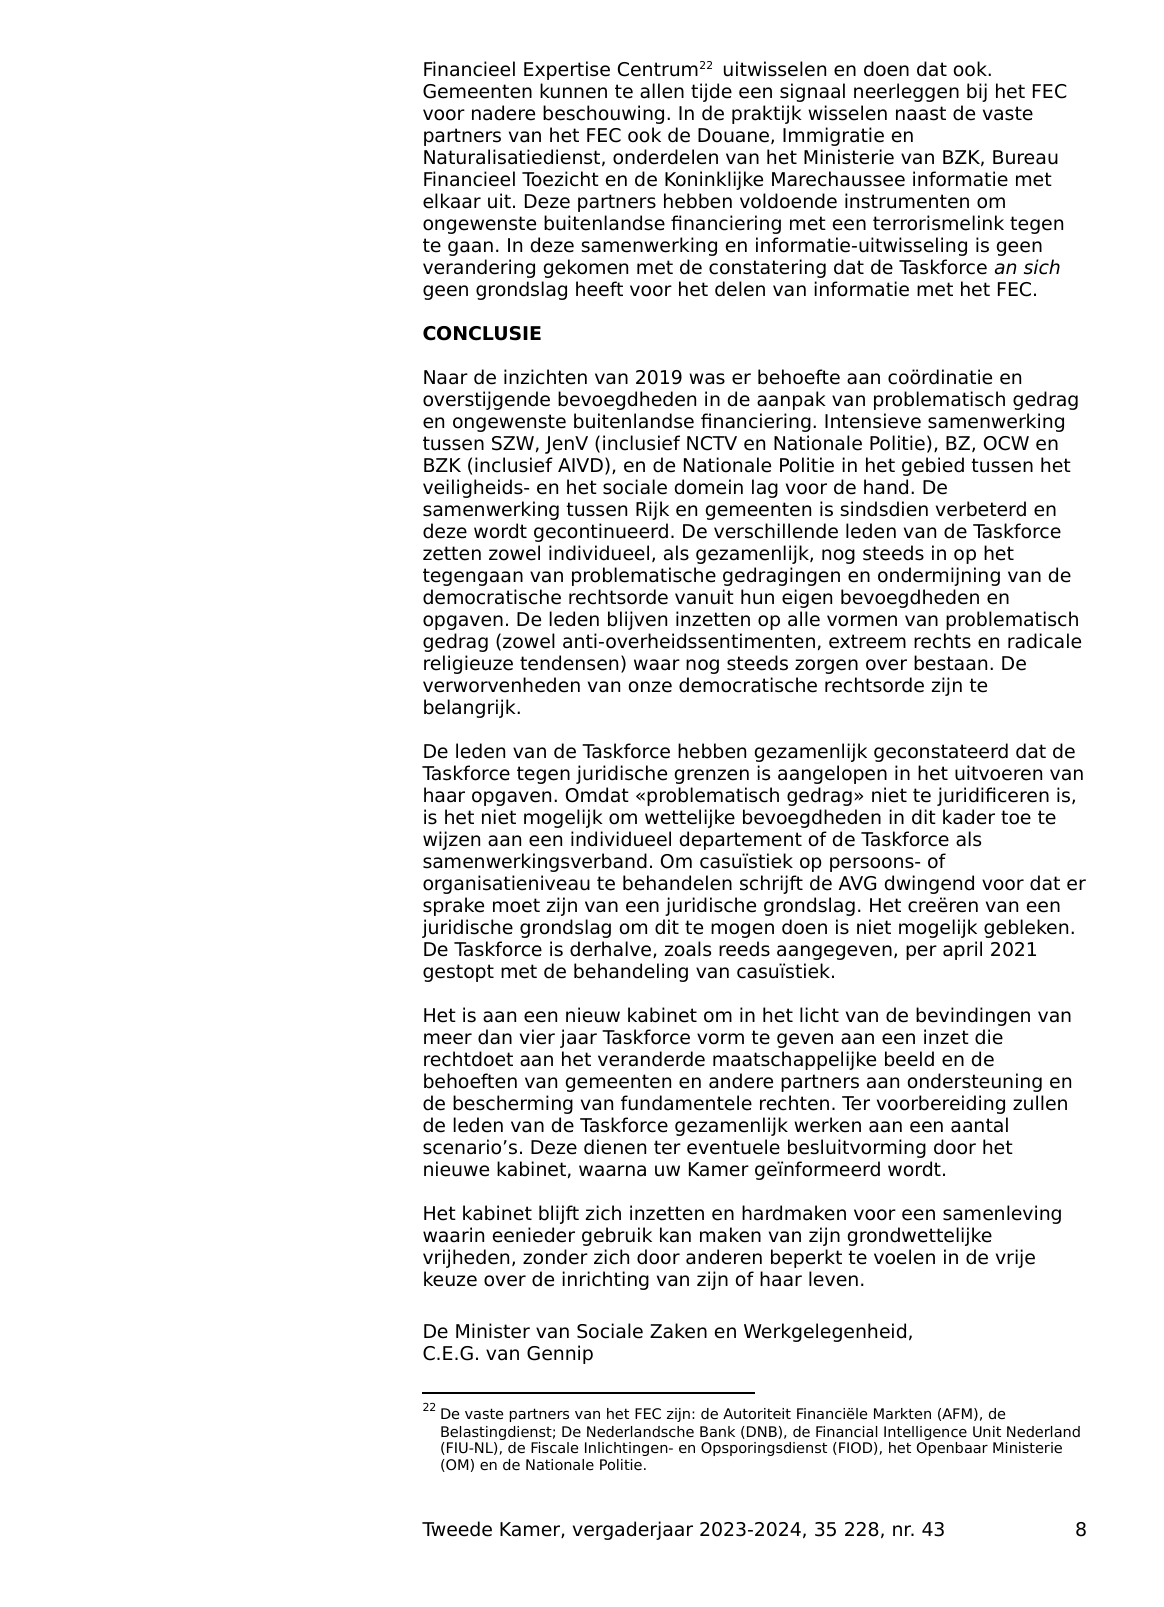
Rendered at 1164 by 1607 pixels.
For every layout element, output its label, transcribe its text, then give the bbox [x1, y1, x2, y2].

text Naar de inzichten van 2019 was er behoefte aan coördinatie en overstijgende bevoegdheden in de aanpak van problematisch gedrag en ongewenste buitenlandse financiering. Intensieve samenwerking tussen SZW, JenV (inclusief NCTV en Nationale Politie), BZ, OCW en BZK (inclusief AIVD), en de Nationale Politie in het gebied tussen het veiligheids- en het sociale domein lag voor de hand. De samenwerking tussen Rijk en gemeenten is sindsdien verbeterd en deze wordt gecontinueerd. De verschillende leden van de Taskforce zetten zowel individueel, als gezamenlijk, nog steeds in op het tegengaan van problematische gedragingen en ondermijning van de democratische rechtsorde vanuit hun eigen bevoegdheden en opgaven. De leden blijven inzetten op alle vormen van problematisch gedrag (zowel anti-overheidssentimenten, extreem rechts en radicale religieuze tendensen) waar nog steeds zorgen over bestaan. De verworvenheden van onze democratische rechtsorde zijn te belangrijk. [422, 367, 1087, 719]
text De leden van de Taskforce hebben gezamenlijk geconstateerd dat de Taskforce tegen juridische grenzen is aangelopen in het uitvoeren van haar opgaven. Omdat «problematisch gedrag» niet te juridificeren is, is het niet mogelijk om wettelijke bevoegdheden in dit kader toe te wijzen aan een individueel departement of de Taskforce als samenwerkingsverband. Om casuïstiek op persoons- of organisatieniveau te behandelen schrijft de AVG dwingend voor dat er sprake moet zijn van een juridische grondslag. Het creëren van een juridische grondslag om dit te mogen doen is niet mogelijk gebleken. De Taskforce is derhalve, zoals reeds aangegeven, per april 2021 gestopt met de behandeling van casuïstiek. [422, 741, 1087, 983]
text De Minister van Sociale Zaken en Werkgelegenheid, C.E.G. van Gennip [422, 1321, 1087, 1365]
text De vaste partners van het FEC zijn: de Autoriteit Financiële Markten (AFM), de Belastingdienst; De Nederlandsche Bank (DNB), de Financial Intelligence Unit Nederland (FIU-NL), de Fiscale Inlichtingen- en Opsporingsdienst (FIOD), het Openbaar Ministerie (OM) en de Nationale Politie. [422, 1402, 1087, 1474]
text Het kabinet blijft zich inzetten en hardmaken voor een samenleving waarin eenieder gebruik kan maken van zijn grondwettelijke vrijheden, zonder zich door anderen beperkt te voelen in de vrije keuze over de inrichting van zijn of haar leven. [422, 1203, 1087, 1291]
text Het is aan een nieuw kabinet om in het licht van de bevindingen van meer dan vier jaar Taskforce vorm te geven aan een inzet die rechtdoet aan het veranderde maatschappelijke beeld en de behoeften van gemeenten en andere partners aan ondersteuning en de bescherming van fundamentele rechten. Ter voorbereiding zullen de leden van de Taskforce gezamenlijk werken aan een aantal scenario’s. Deze dienen ter eventuele besluitvorming door het nieuwe kabinet, waarna uw Kamer geïnformeerd wordt. [422, 1005, 1087, 1181]
text Financieel Expertise Centrum uitwisselen en doen dat ook. Gemeenten kunnen te allen tijde een signaal neerleggen bij het FEC voor nadere beschouwing. In de praktijk wisselen naast de vaste partners van het FEC ook de Douane, Immigratie en Naturalisatiedienst, onderdelen van het Ministerie van BZK, Bureau Financieel Toezicht en de Koninklijke Marechaussee informatie met elkaar uit. Deze partners hebben voldoende instrumenten om ongewenste buitenlandse financiering met een terrorismelink tegen te gaan. In deze samenwerking en informatie-uitwisseling is geen verandering gekomen met de constatering dat de Taskforce an sich geen grondslag heeft voor het delen van informatie met het FEC. [422, 59, 1087, 301]
subtitle CONCLUSIE [422, 323, 1087, 345]
